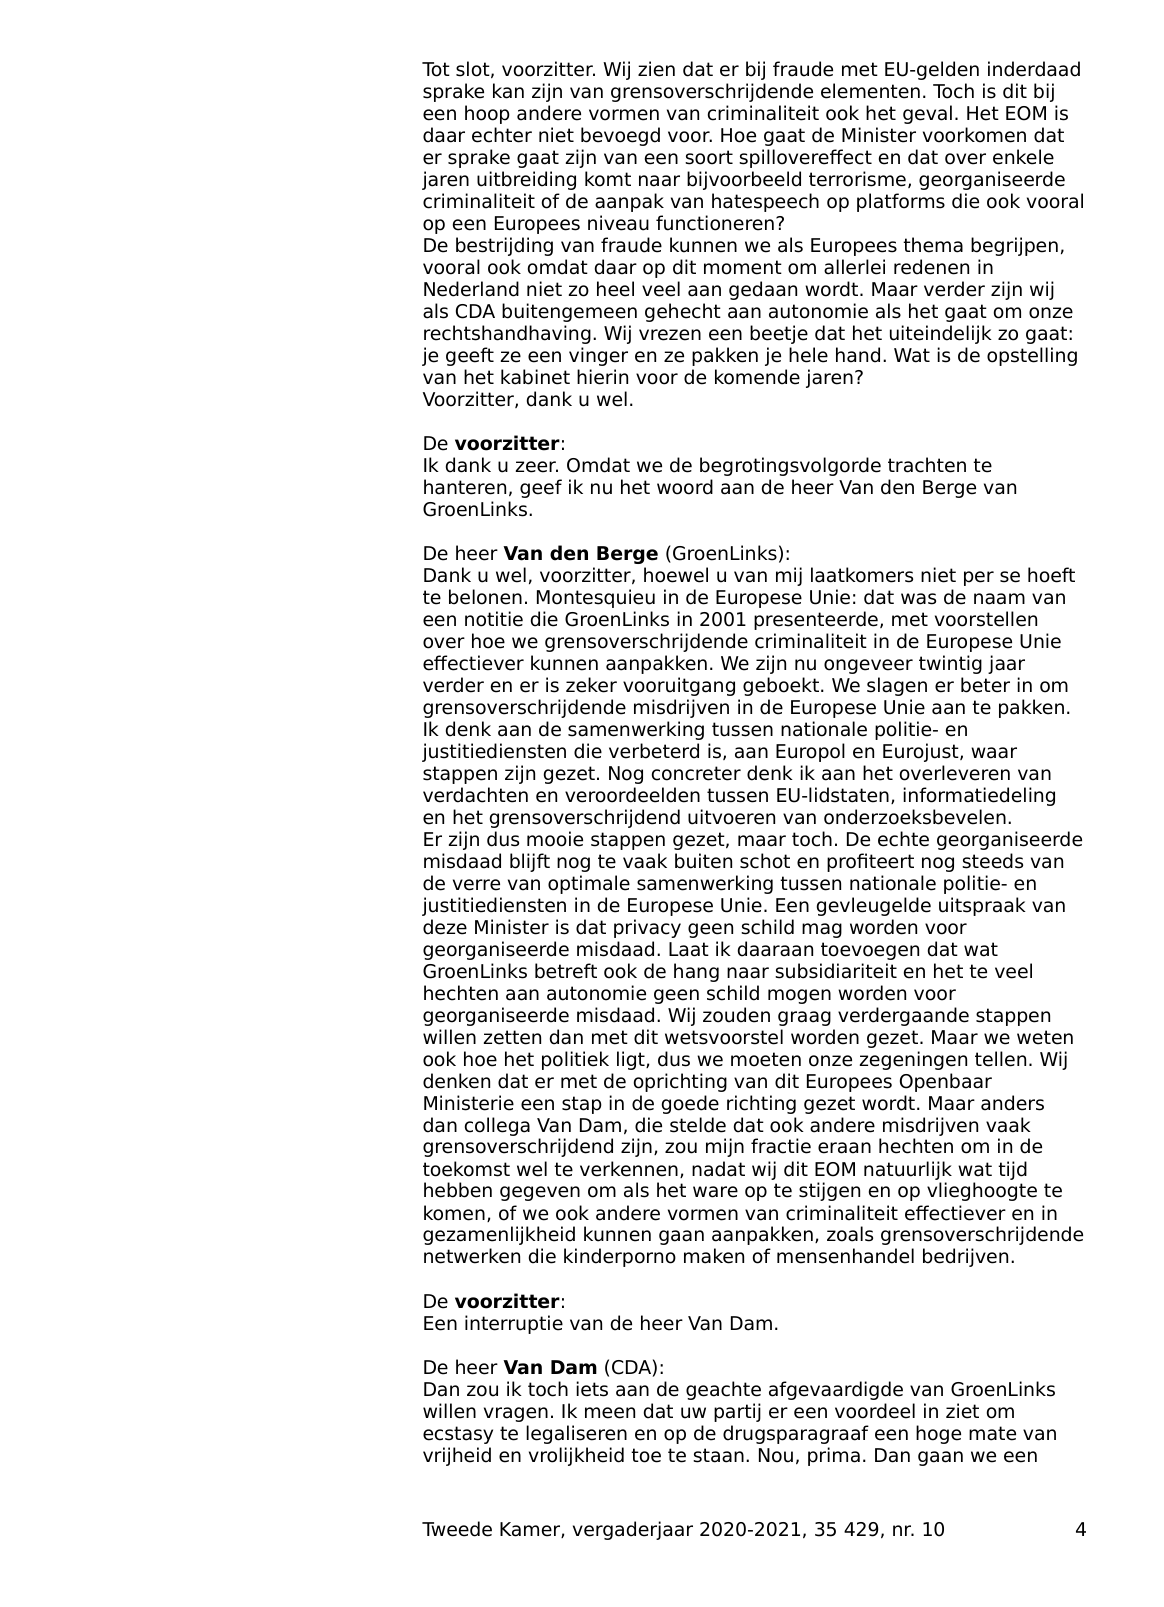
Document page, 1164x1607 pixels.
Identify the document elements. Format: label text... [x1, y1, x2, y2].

text Voorzitter, dank u wel. [422, 389, 1087, 411]
text De bestrijding van fraude kunnen we als Europees thema begrijpen, vooral ook omdat daar op dit moment om allerlei redenen in Nederland niet zo heel veel aan gedaan wordt. Maar verder zijn wij als CDA buitengemeen gehecht aan autonomie als het gaat om onze rechtshandhaving. Wij vrezen een beetje dat het uiteindelijk zo gaat: je geeft ze een vinger en ze pakken je hele hand. Wat is de opstelling van het kabinet hierin voor de komende jaren? [422, 235, 1087, 389]
text Ik dank u zeer. Omdat we de begrotingsvolgorde trachten te hanteren, geef ik nu het woord aan de heer Van den Berge van GroenLinks. [422, 455, 1087, 521]
text De voorzitter: [422, 1291, 1087, 1312]
text Dank u wel, voorzitter, hoewel u van mij laatkomers niet per se hoeft te belonen. Montesquieu in de Europese Unie: dat was de naam van een notitie die GroenLinks in 2001 presenteerde, met voorstellen over hoe we grensoverschrijdende criminaliteit in de Europese Unie effectiever kunnen aanpakken. We zijn nu ongeveer twintig jaar verder en er is zeker vooruitgang geboekt. We slagen er beter in om grensoverschrijdende misdrijven in de Europese Unie aan te pakken. Ik denk aan de samenwerking tussen nationale politie- en justitiediensten die verbeterd is, aan Europol en Eurojust, waar stappen zijn gezet. Nog concreter denk ik aan het overleveren van verdachten en veroordeelden tussen EU-lidstaten, informatiedeling en het grensoverschrijdend uitvoeren van onderzoeksbevelen. [422, 565, 1087, 829]
text Tot slot, voorzitter. Wij zien dat er bij fraude met EU-gelden inderdaad sprake kan zijn van grensoverschrijdende elementen. Toch is dit bij een hoop andere vormen van criminaliteit ook het geval. Het EOM is daar echter niet bevoegd voor. Hoe gaat de Minister voorkomen dat er sprake gaat zijn van een soort spillovereffect en dat over enkele jaren uitbreiding komt naar bijvoorbeeld terrorisme, georganiseerde criminaliteit of de aanpak van hatespeech op platforms die ook vooral op een Europees niveau functioneren? [422, 59, 1087, 235]
text De heer Van Dam (CDA): [422, 1357, 1087, 1379]
text Dan zou ik toch iets aan de geachte afgevaardigde van GroenLinks willen vragen. Ik meen dat uw partij er een voordeel in ziet om ecstasy te legaliseren en op de drugsparagraaf een hoge mate van vrijheid en vrolijkheid toe te staan. Nou, prima. Dan gaan we een [422, 1379, 1087, 1467]
text Er zijn dus mooie stappen gezet, maar toch. De echte georganiseerde misdaad blijft nog te vaak buiten schot en profiteert nog steeds van de verre van optimale samenwerking tussen nationale politie- en justitiediensten in de Europese Unie. Een gevleugelde uitspraak van deze Minister is dat privacy geen schild mag worden voor georganiseerde misdaad. Laat ik daaraan toevoegen dat wat GroenLinks betreft ook de hang naar subsidiariteit en het te veel hechten aan autonomie geen schild mogen worden voor georganiseerde misdaad. Wij zouden graag verdergaande stappen willen zetten dan met dit wetsvoorstel worden gezet. Maar we weten ook hoe het politiek ligt, dus we moeten onze zegeningen tellen. Wij denken dat er met de oprichting van dit Europees Openbaar Ministerie een stap in de goede richting gezet wordt. Maar anders dan collega Van Dam, die stelde dat ook andere misdrijven vaak grensoverschrijdend zijn, zou mijn fractie eraan hechten om in de toekomst wel te verkennen, nadat wij dit EOM natuurlijk wat tijd hebben gegeven om als het ware op te stijgen en op vlieghoogte te komen, of we ook andere vormen van criminaliteit effectiever en in gezamenlijkheid kunnen gaan aanpakken, zoals grensoverschrijdende netwerken die kinderporno maken of mensenhandel bedrijven. [422, 829, 1087, 1268]
text De heer Van den Berge (GroenLinks): [422, 543, 1087, 565]
text Een interruptie van de heer Van Dam. [422, 1312, 1087, 1334]
text De voorzitter: [422, 433, 1087, 455]
